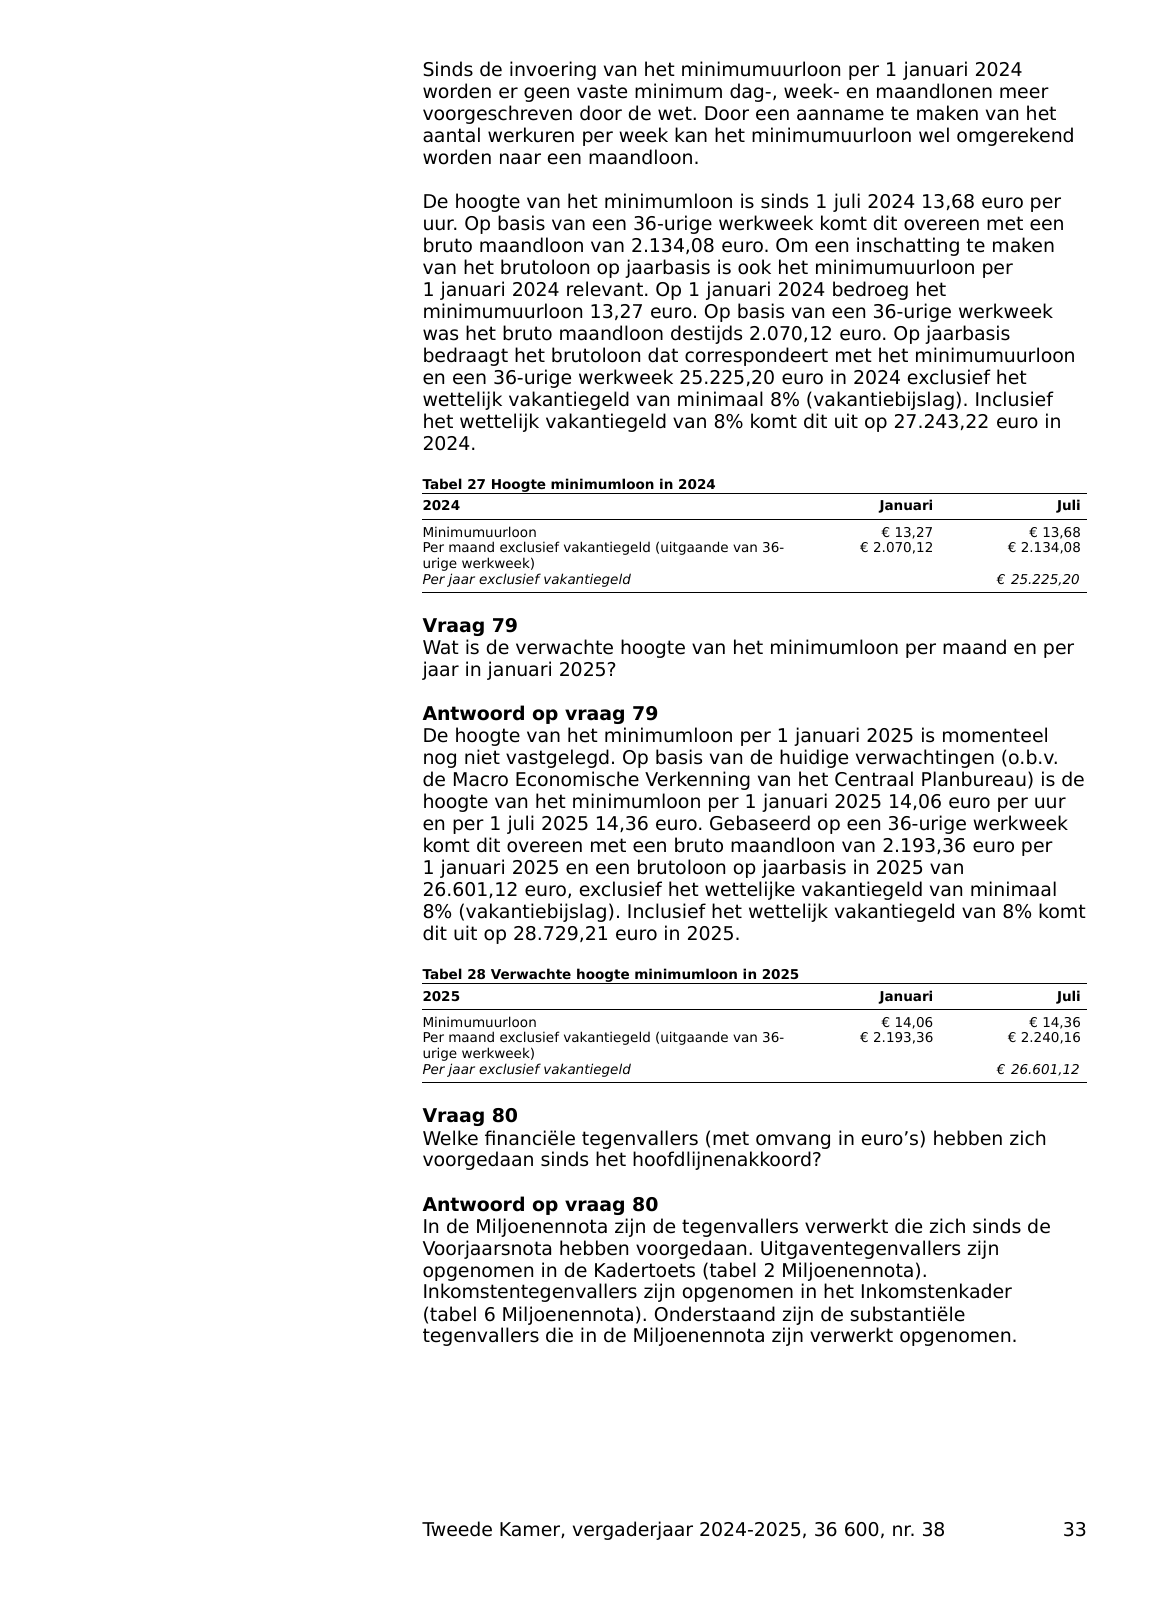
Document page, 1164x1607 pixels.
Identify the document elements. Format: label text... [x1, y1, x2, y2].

table_cell € 2.134,08 [939, 540, 1087, 572]
table_cell € 14,06 [791, 1010, 939, 1030]
table_cell Minimumuurloon [422, 1010, 791, 1030]
table_cell Januari [791, 494, 939, 519]
text In de Miljoenennota zijn de tegenvallers verwerkt die zich sinds de Voorjaarsnota hebben voorgedaan. Uitgaventegenvallers zijn opgenomen in de Kadertoets (tabel 2 Miljoenennota). Inkomstentegenvallers zijn opgenomen in het Inkomstenkader (tabel 6 Miljoenennota). Onderstaand zijn de substantiële tegenvallers die in de Miljoenennota zijn verwerkt opgenomen. [422, 1216, 1087, 1347]
table_header Tabel 28 Verwachte hoogte minimumloon in 2025 [422, 967, 1087, 983]
table_cell € 13,68 [939, 520, 1087, 540]
table_cell Juli [939, 494, 1087, 519]
table_cell € 13,27 [791, 520, 939, 540]
table_cell € 2.240,16 [939, 1030, 1087, 1062]
text Sinds de invoering van het minimumuurloon per 1 januari 2024 worden er geen vaste minimum dag-, week- en maandlonen meer voorgeschreven door de wet. Door een aanname te maken van het aantal werkuren per week kan het minimumuurloon wel omgerekend worden naar een maandloon. [422, 59, 1087, 169]
table_cell € 26.601,12 [791, 1062, 1087, 1082]
table_cell Per jaar exclusief vakantiegeld [422, 572, 791, 592]
table_cell Juli [939, 984, 1087, 1009]
text Vraag 80 [422, 1105, 1087, 1127]
text De hoogte van het minimumloon per 1 januari 2025 is momenteel nog niet vastgelegd. Op basis van de huidige verwachtingen (o.b.v. de Macro Economische Verkenning van het Centraal Planbureau) is de hoogte van het minimumloon per 1 januari 2025 14,06 euro per uur en per 1 juli 2025 14,36 euro. Gebaseerd op een 36-urige werkweek komt dit overeen met een bruto maandloon van 2.193,36 euro per 1 januari 2025 en een brutoloon op jaarbasis in 2025 van 26.601,12 euro, exclusief het wettelijke vakantiegeld van minimaal 8% (vakantiebijslag). Inclusief het wettelijk vakantiegeld van 8% komt dit uit op 28.729,21 euro in 2025. [422, 725, 1087, 945]
text Antwoord op vraag 80 [422, 1193, 1087, 1216]
table_cell Januari [791, 984, 939, 1009]
table_cell 2025 [422, 984, 791, 1009]
table_cell € 2.070,12 [791, 540, 939, 572]
table_cell 2024 [422, 494, 791, 519]
text Vraag 79 [422, 615, 1087, 637]
table_cell € 25.225,20 [791, 572, 1087, 592]
table_cell Per jaar exclusief vakantiegeld [422, 1062, 791, 1082]
table_cell Minimumuurloon [422, 520, 791, 540]
text Welke financiële tegenvallers (met omvang in euro’s) hebben zich voorgedaan sinds het hoofdlijnenakkoord? [422, 1127, 1087, 1171]
text Wat is de verwachte hoogte van het minimumloon per maand en per jaar in januari 2025? [422, 637, 1087, 681]
table_cell Per maand exclusief vakantiegeld (uitgaande van 36-urige werkweek) [422, 1030, 791, 1062]
table_header Tabel 27 Hoogte minimumloon in 2024 [422, 477, 1087, 492]
text Antwoord op vraag 79 [422, 703, 1087, 725]
table_cell € 2.193,36 [791, 1030, 939, 1062]
table_cell € 14,36 [939, 1010, 1087, 1030]
text De hoogte van het minimumloon is sinds 1 juli 2024 13,68 euro per uur. Op basis van een 36-urige werkweek komt dit overeen met een bruto maandloon van 2.134,08 euro. Om een inschatting te maken van het brutoloon op jaarbasis is ook het minimumuurloon per 1 januari 2024 relevant. Op 1 januari 2024 bedroeg het minimumuurloon 13,27 euro. Op basis van een 36-urige werkweek was het bruto maandloon destijds 2.070,12 euro. Op jaarbasis bedraagt het brutoloon dat correspondeert met het minimumuurloon en een 36-urige werkweek 25.225,20 euro in 2024 exclusief het wettelijk vakantiegeld van minimaal 8% (vakantiebijslag). Inclusief het wettelijk vakantiegeld van 8% komt dit uit op 27.243,22 euro in 2024. [422, 191, 1087, 455]
table_cell Per maand exclusief vakantiegeld (uitgaande van 36-urige werkweek) [422, 540, 791, 572]
